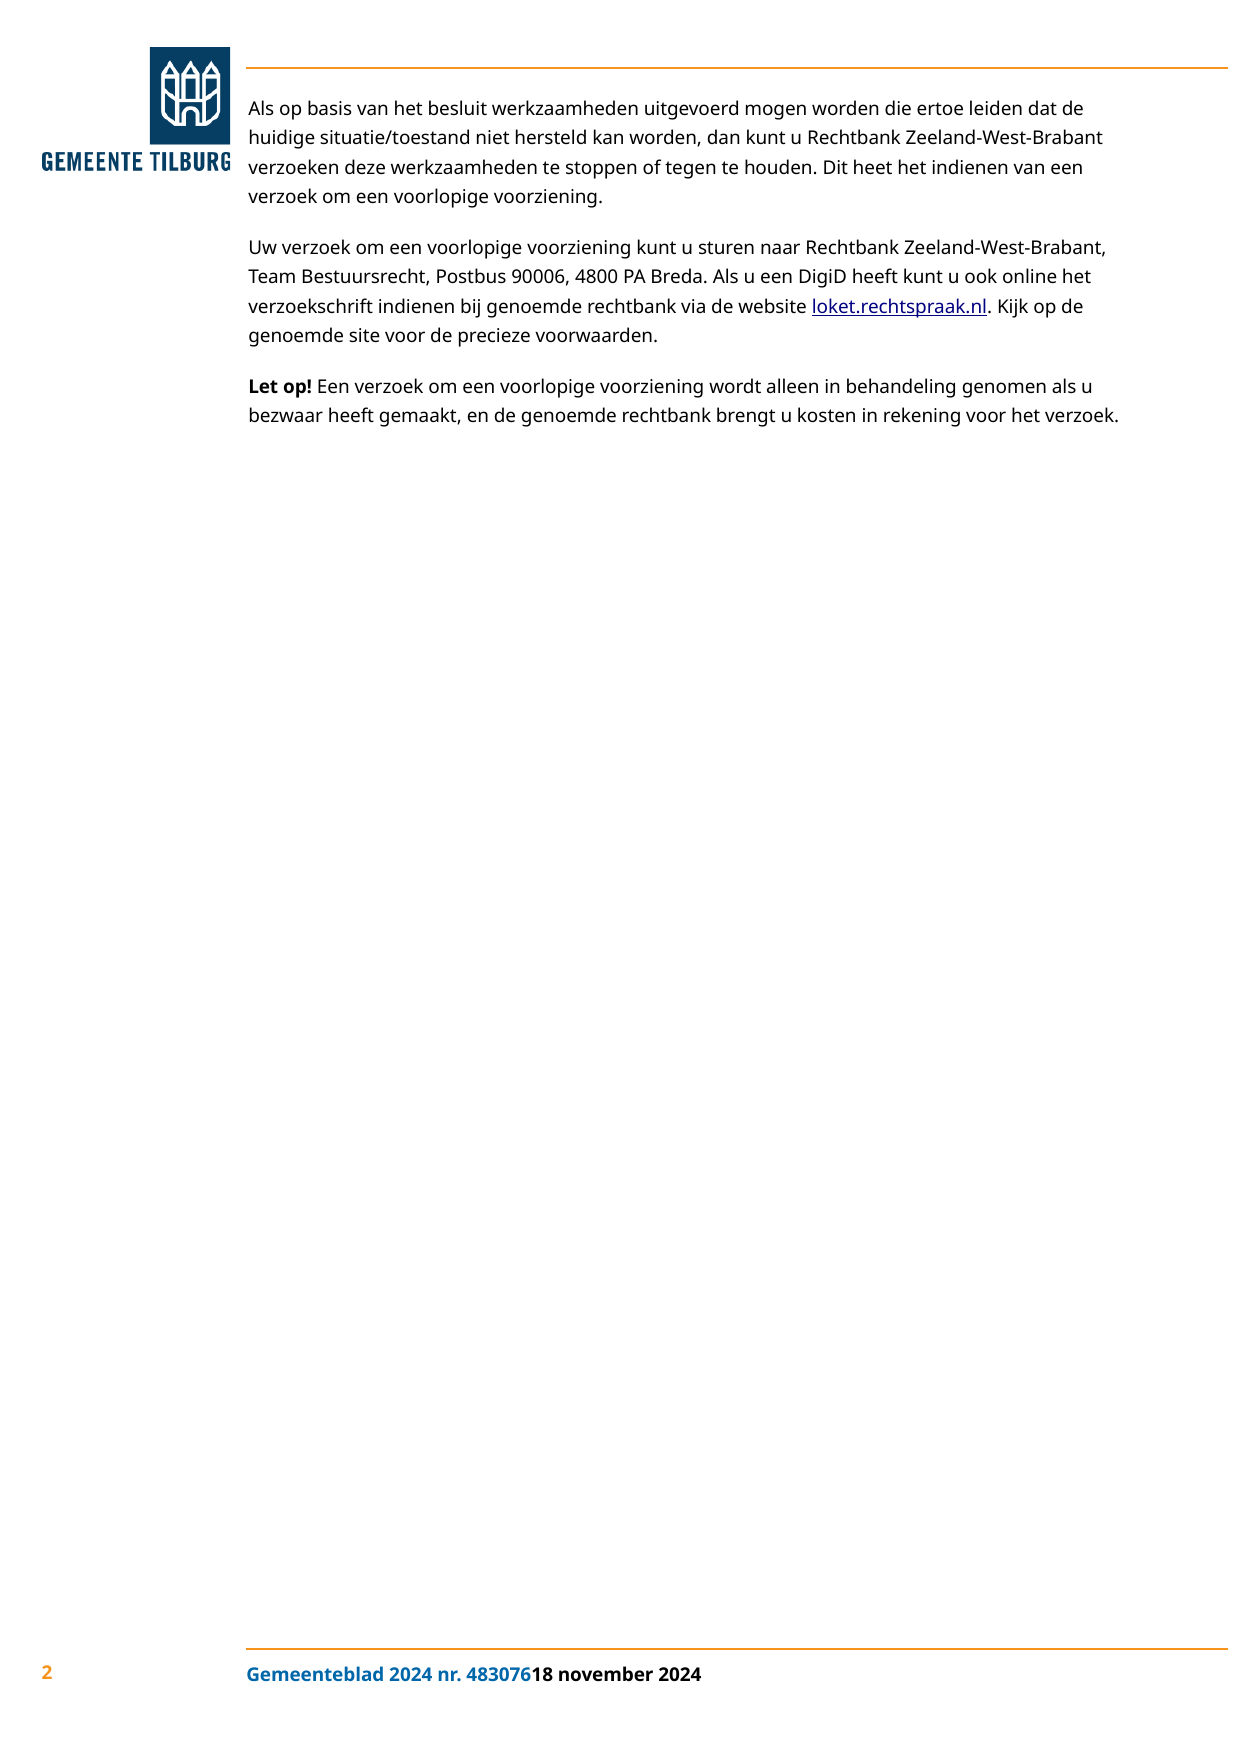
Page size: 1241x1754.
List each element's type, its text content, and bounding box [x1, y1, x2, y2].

picture [41, 47, 231, 172]
text Let op! Een verzoek om een voorlopige voorziening wordt alleen in behandeling genomen als u bezwaar heeft gemaakt, en de genoemde rechtbank brengt u kosten in rekening voor het verzoek. [248, 373, 1152, 428]
text Als op basis van het besluit werkzaamheden uitgevoerd mogen worden die ertoe leiden dat de huidige situatie/toestand niet hersteld kan worden, dan kunt u Rechtbank Zeeland-West-Brabant verzoeken deze werkzaamheden te stoppen of tegen te houden. Dit heet het indienen van een verzoek om een voorlopige voorziening. [248, 95, 1152, 209]
text Uw verzoek om een voorlopige voorziening kunt u sturen naar Rechtbank Zeeland-West-Brabant, Team Bestuursrecht, Postbus 90006, 4800 PA Breda. Als u een DigiD heeft kunt u ook online het verzoekschrift indienen bij genoemde rechtbank via de website loket.rechtspraak.nl. Kijk op de genoemde site voor de precieze voorwaarden. [248, 234, 1152, 348]
